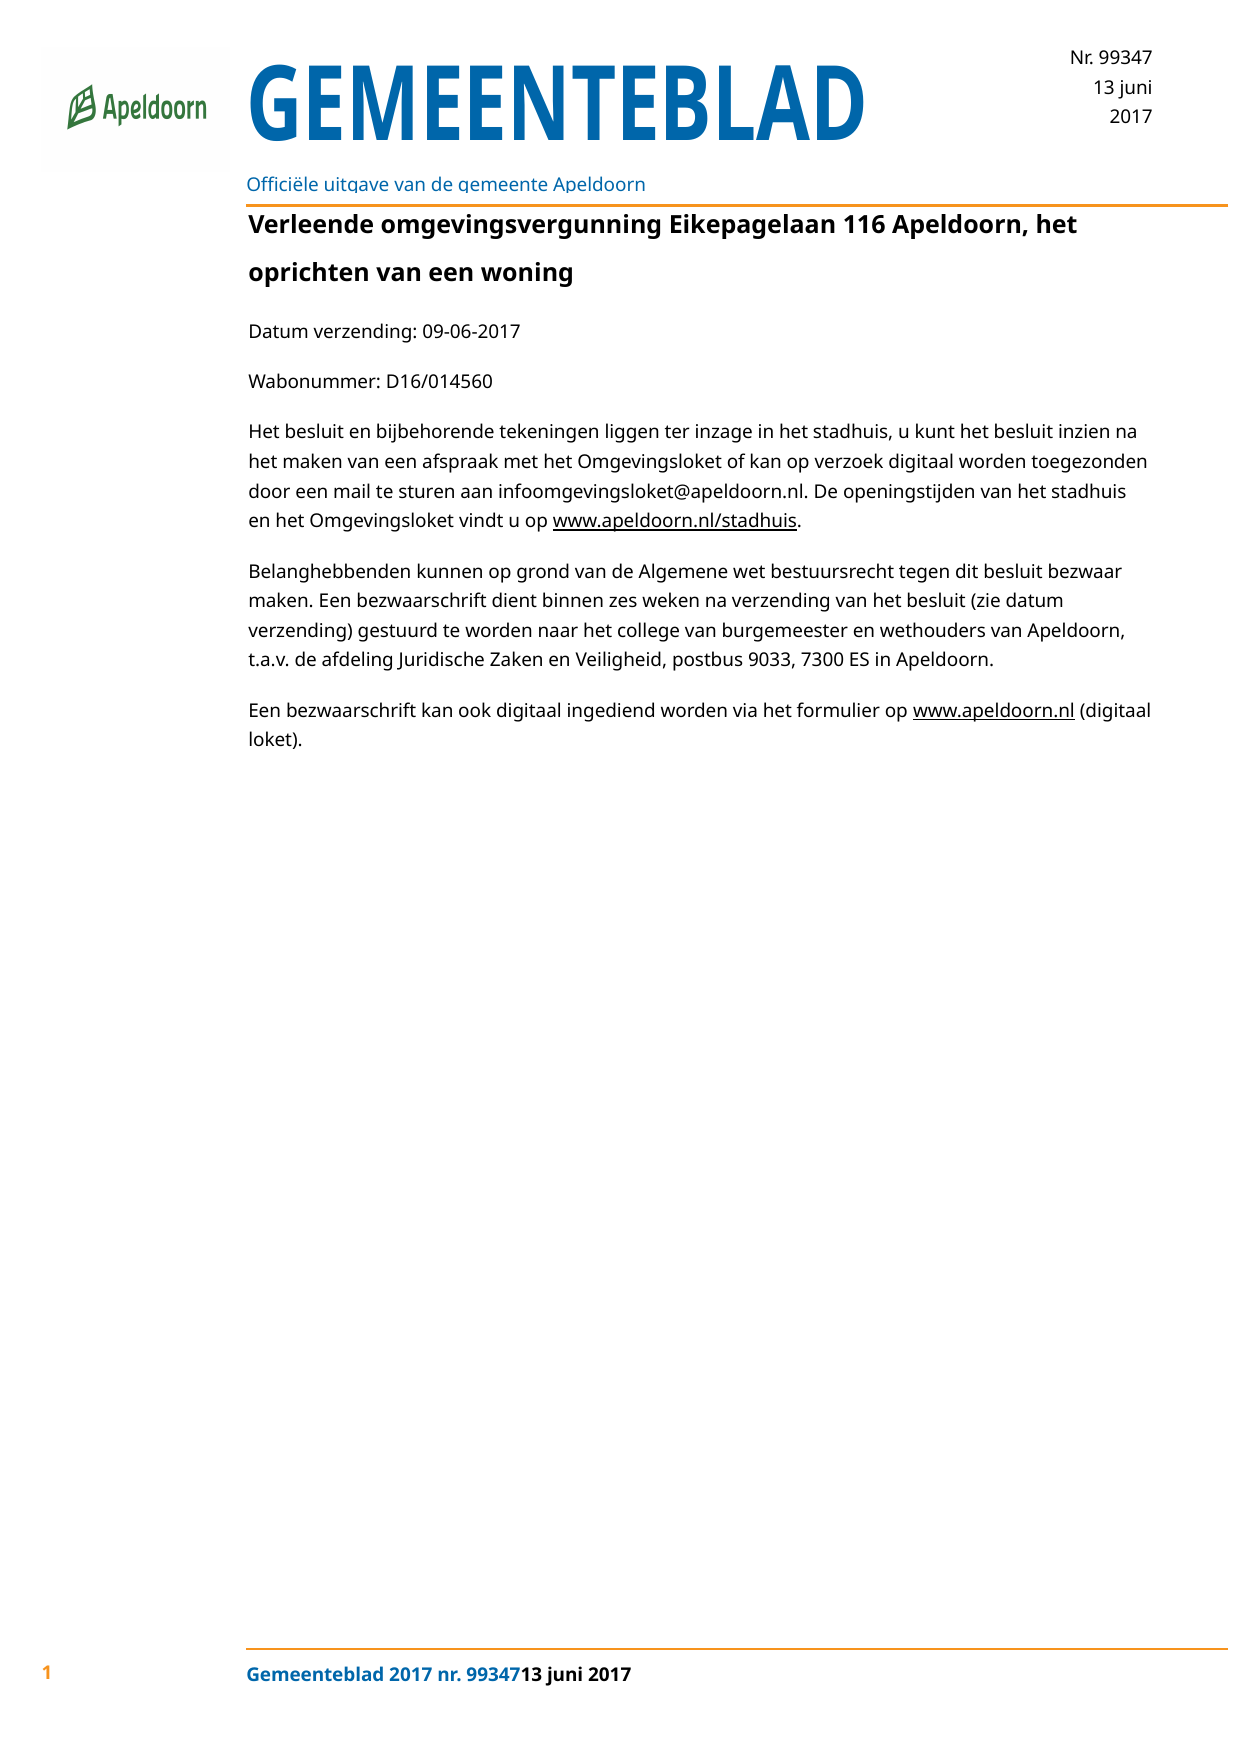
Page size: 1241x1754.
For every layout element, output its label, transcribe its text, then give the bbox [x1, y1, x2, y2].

text Verleende omgevingsvergunning Eikepagelaan 116 Apeldoorn, het oprichten van een woning [248, 207, 1152, 288]
text Wabonummer: D16/014560 [248, 368, 1152, 394]
text Datum verzending: 09-06-2017 [248, 318, 1152, 344]
text Het besluit en bijbehorende tekeningen liggen ter inzage in het stadhuis, u kunt het besluit inzien na het maken van een afspraak met het Omgevingsloket of kan op verzoek digitaal worden toegezonden door een mail te sturen aan infoomgevingsloket@apeldoorn.nl. De openingstijden van het stadhuis en het Omgevingsloket vindt u op www.apeldoorn.nl/stadhuis. [248, 419, 1152, 533]
picture [41, 47, 231, 172]
text Belanghebbenden kunnen op grond van de Algemene wet bestuursrecht tegen dit besluit bezwaar maken. Een bezwaarschrift dient binnen zes weken na verzending van het besluit (zie datum verzending) gestuurd te worden naar het college van burgemeester en wethouders van Apeldoorn, t.a.v. de afdeling Juridische Zaken en Veiligheid, postbus 9033, 7300 ES in Apeldoorn. [248, 558, 1152, 672]
text Een bezwaarschrift kan ook digitaal ingediend worden via het formulier op www.apeldoorn.nl (digitaal loket). [248, 697, 1152, 752]
